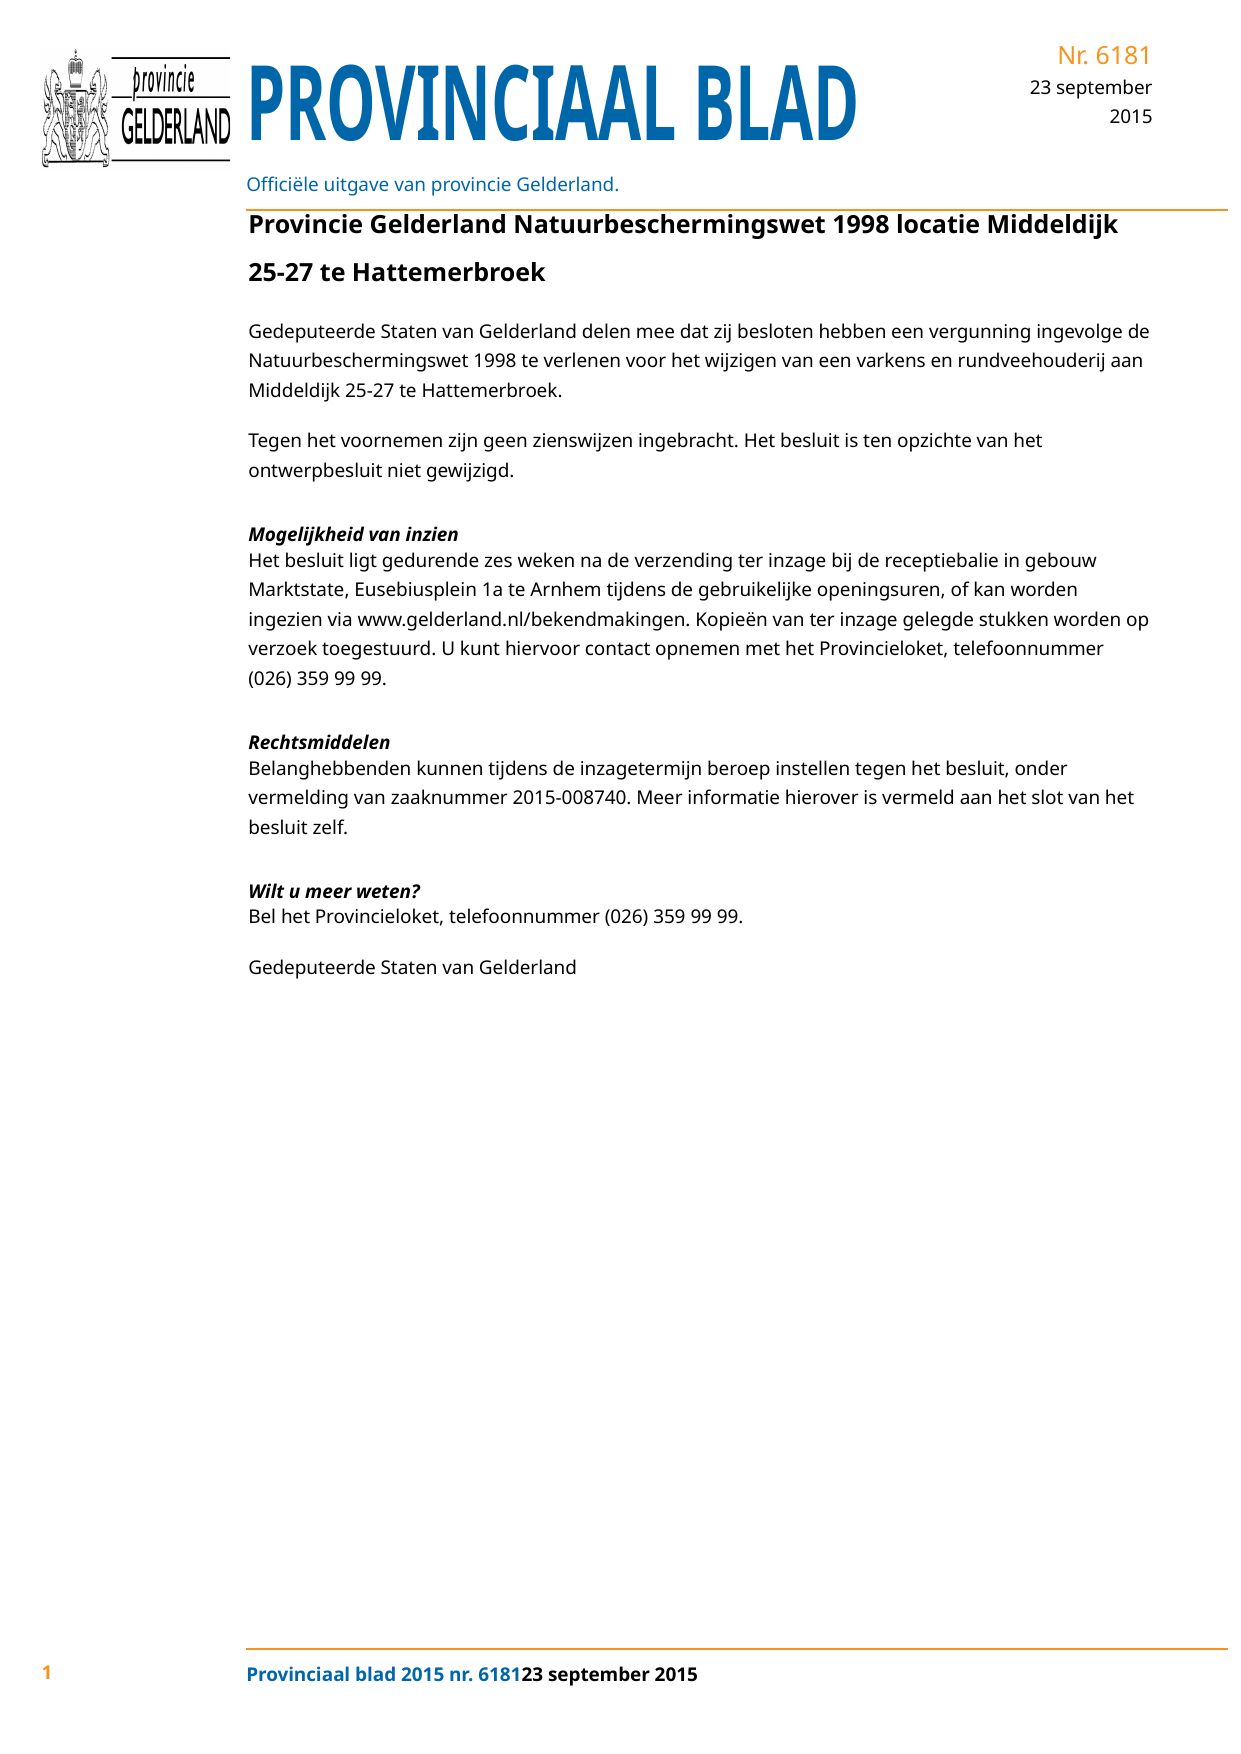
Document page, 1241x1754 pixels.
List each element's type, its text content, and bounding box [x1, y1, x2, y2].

text Belanghebbenden kunnen tijdens de inzagetermijn beroep instellen tegen het besluit, onder vermelding van zaaknummer 2015-008740. Meer informatie hierover is vermeld aan het slot van het besluit zelf. [248, 755, 1152, 840]
text Rechtsmiddelen [248, 729, 1152, 755]
text Mogelijkheid van inzien [248, 521, 1152, 547]
text Tegen het voornemen zijn geen zienswijzen ingebracht. Het besluit is ten opzichte van het ontwerpbesluit niet gewijzigd. [248, 427, 1152, 483]
text Wilt u meer weten? [248, 878, 1152, 904]
text Bel het Provincieloket, telefoonnummer (026) 359 99 99. [248, 904, 1152, 929]
picture [41, 47, 231, 172]
text Provincie Gelderland Natuurbeschermingswet 1998 locatie Middeldijk 25-27 te Hattemerbroek [248, 211, 1152, 288]
text Gedeputeerde Staten van Gelderland delen mee dat zij besloten hebben een vergunning ingevolge de Natuurbeschermingswet 1998 te verlenen voor het wijzigen van een varkens en rundveehouderij aan Middeldijk 25-27 te Hattemerbroek. [248, 318, 1152, 403]
text Gedeputeerde Staten van Gelderland [248, 954, 1152, 980]
text Het besluit ligt gedurende zes weken na de verzending ter inzage bij de receptiebalie in gebouw Marktstate, Eusebiusplein 1a te Arnhem tijdens de gebruikelijke openingsuren, of kan worden ingezien via www.gelderland.nl/bekendmakingen. Kopieën van ter inzage gelegde stukken worden op verzoek toegestuurd. U kunt hiervoor contact opnemen met het Provincieloket, telefoonnummer (026) 359 99 99. [248, 547, 1152, 691]
